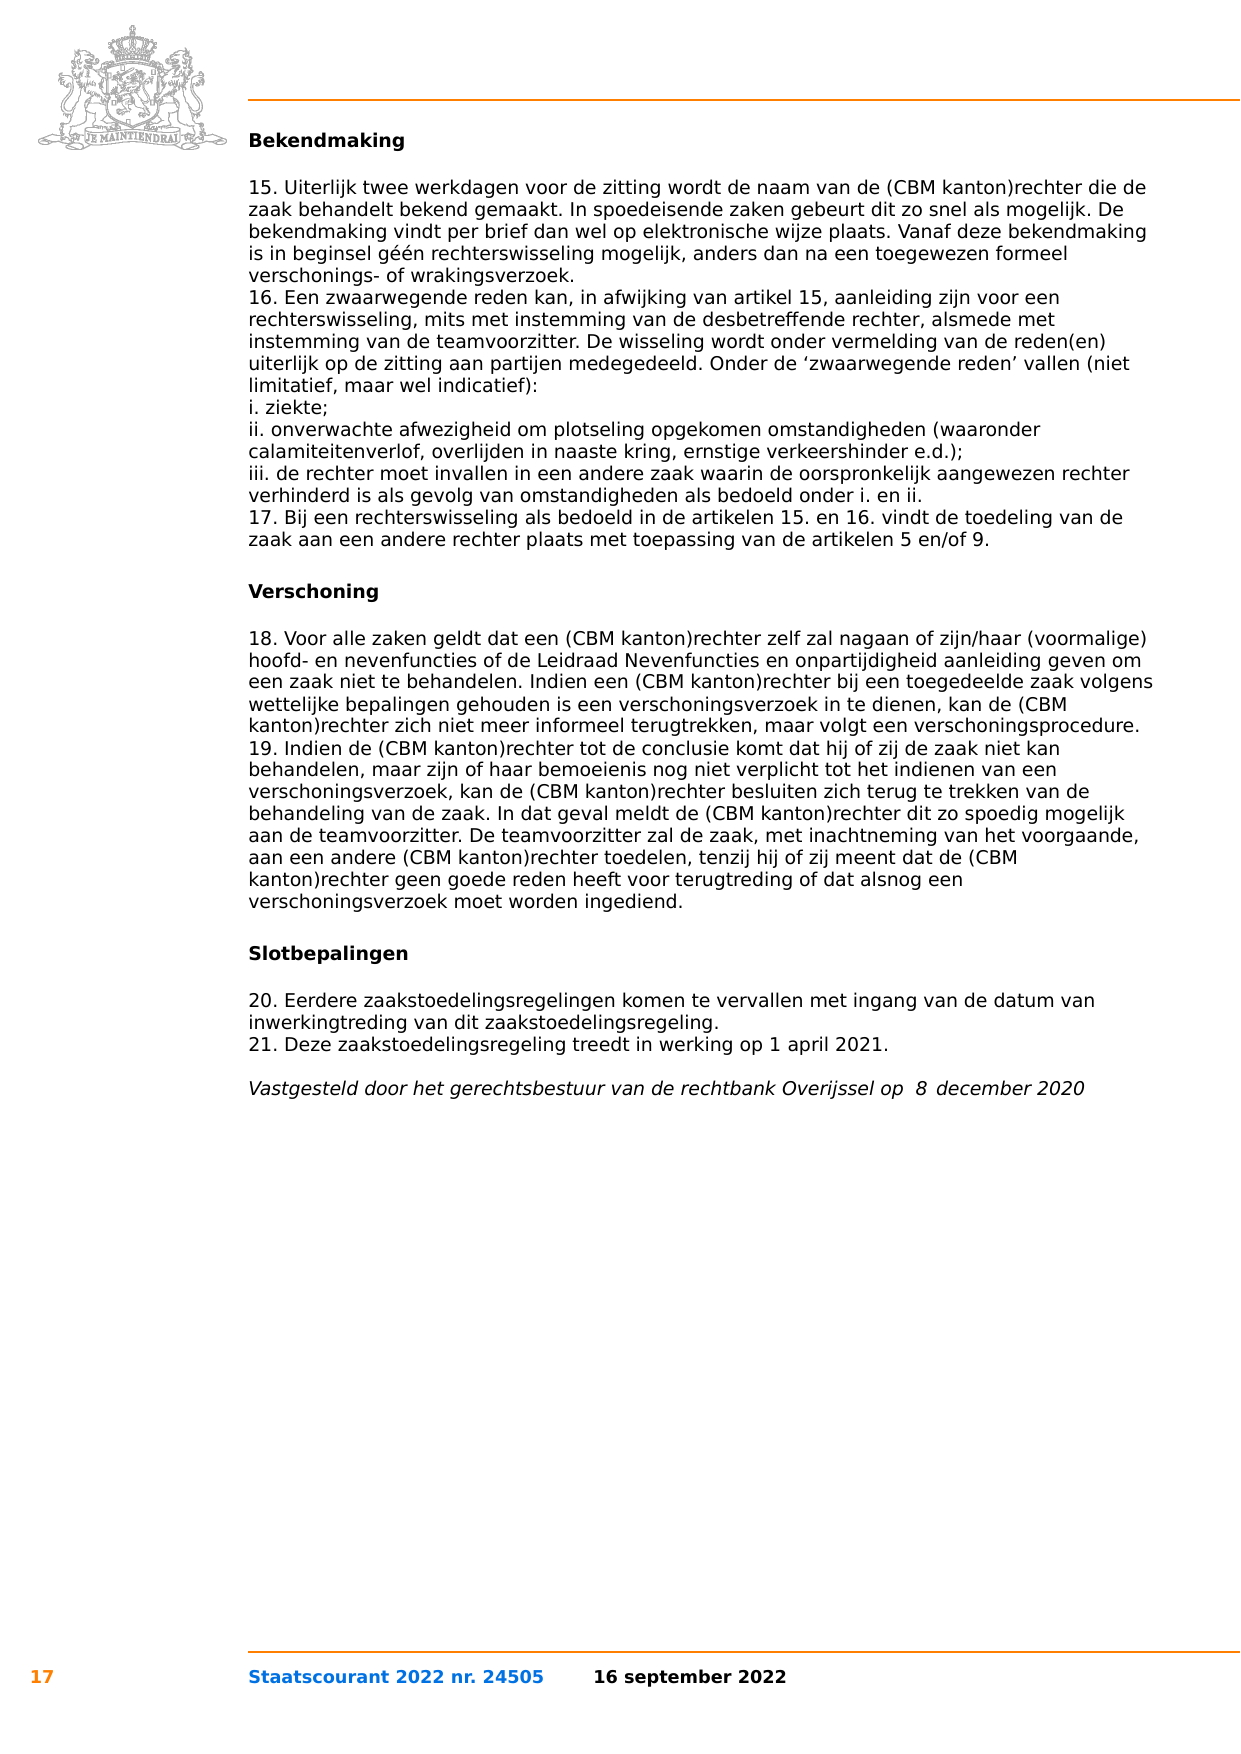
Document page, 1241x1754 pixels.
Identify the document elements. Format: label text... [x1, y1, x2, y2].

text ii. onverwachte afwezigheid om plotseling opgekomen omstandigheden (waaronder calamiteitenverlof, overlijden in naaste kring, ernstige verkeershinder e.d.); [248, 419, 1163, 463]
subtitle Verschoning [248, 581, 1163, 602]
text 21. Deze zaakstoedelingsregeling treedt in werking op 1 april 2021. [248, 1034, 1163, 1056]
text i. ziekte; [248, 397, 1163, 419]
subtitle Bekendmaking [248, 130, 1163, 152]
subtitle Slotbepalingen [248, 943, 1163, 965]
text 19. Indien de (CBM kanton)rechter tot de conclusie komt dat hij of zij de zaak niet kan behandelen, maar zijn of haar bemoeienis nog niet verplicht tot het indienen van een verschoningsverzoek, kan de (CBM kanton)rechter besluiten zich terug te trekken van de behandeling van de zaak. In dat geval meldt de (CBM kanton)rechter dit zo spoedig mogelijk aan de teamvoorzitter. De teamvoorzitter zal de zaak, met inachtneming van het voorgaande, aan een andere (CBM kanton)rechter toedelen, tenzij hij of zij meent dat de (CBM kanton)rechter geen goede reden heeft voor terugtreding of dat alsnog een verschoningsverzoek moet worden ingediend. [248, 737, 1163, 913]
text iii. de rechter moet invallen in een andere zaak waarin de oorspronkelijk aangewezen rechter verhinderd is als gevolg van omstandigheden als bedoeld onder i. en ii. [248, 463, 1163, 507]
text 18. Voor alle zaken geldt dat een (CBM kanton)rechter zelf zal nagaan of zijn/haar (voormalige) hoofd- en nevenfuncties of de Leidraad Nevenfuncties en onpartijdigheid aanleiding geven om een zaak niet te behandelen. Indien een (CBM kanton)rechter bij een toegedeelde zaak volgens wettelijke bepalingen gehouden is een verschoningsverzoek in te dienen, kan de (CBM kanton)rechter zich niet meer informeel terugtrekken, maar volgt een verschoningsprocedure. [248, 627, 1163, 737]
text 17. Bij een rechterswisseling als bedoeld in de artikelen 15. en 16. vindt de toedeling van de zaak aan een andere rechter plaats met toepassing van de artikelen 5 en/of 9. [248, 507, 1163, 551]
picture [38, 25, 227, 150]
text 15. Uiterlijk twee werkdagen voor de zitting wordt de naam van de (CBM kanton)rechter die de zaak behandelt bekend gemaakt. In spoedeisende zaken gebeurt dit zo snel als mogelijk. De bekendmaking vindt per brief dan wel op elektronische wijze plaats. Vanaf deze bekendmaking is in beginsel géén rechterswisseling mogelijk, anders dan na een toegewezen formeel verschonings- of wrakingsverzoek. [248, 177, 1163, 287]
text Vastgesteld door het gerechtsbestuur van de rechtbank Overijssel op 8 december 2020 [248, 1078, 1163, 1100]
text 20. Eerdere zaakstoedelingsregelingen komen te vervallen met ingang van de datum van inwerkingtreding van dit zaakstoedelingsregeling. [248, 990, 1163, 1034]
text 16. Een zwaarwegende reden kan, in afwijking van artikel 15, aanleiding zijn voor een rechterswisseling, mits met instemming van de desbetreffende rechter, alsmede met instemming van de teamvoorzitter. De wisseling wordt onder vermelding van de reden(en) uiterlijk op de zitting aan partijen medegedeeld. Onder de ‘zwaarwegende reden’ vallen (niet limitatief, maar wel indicatief): [248, 287, 1163, 397]
